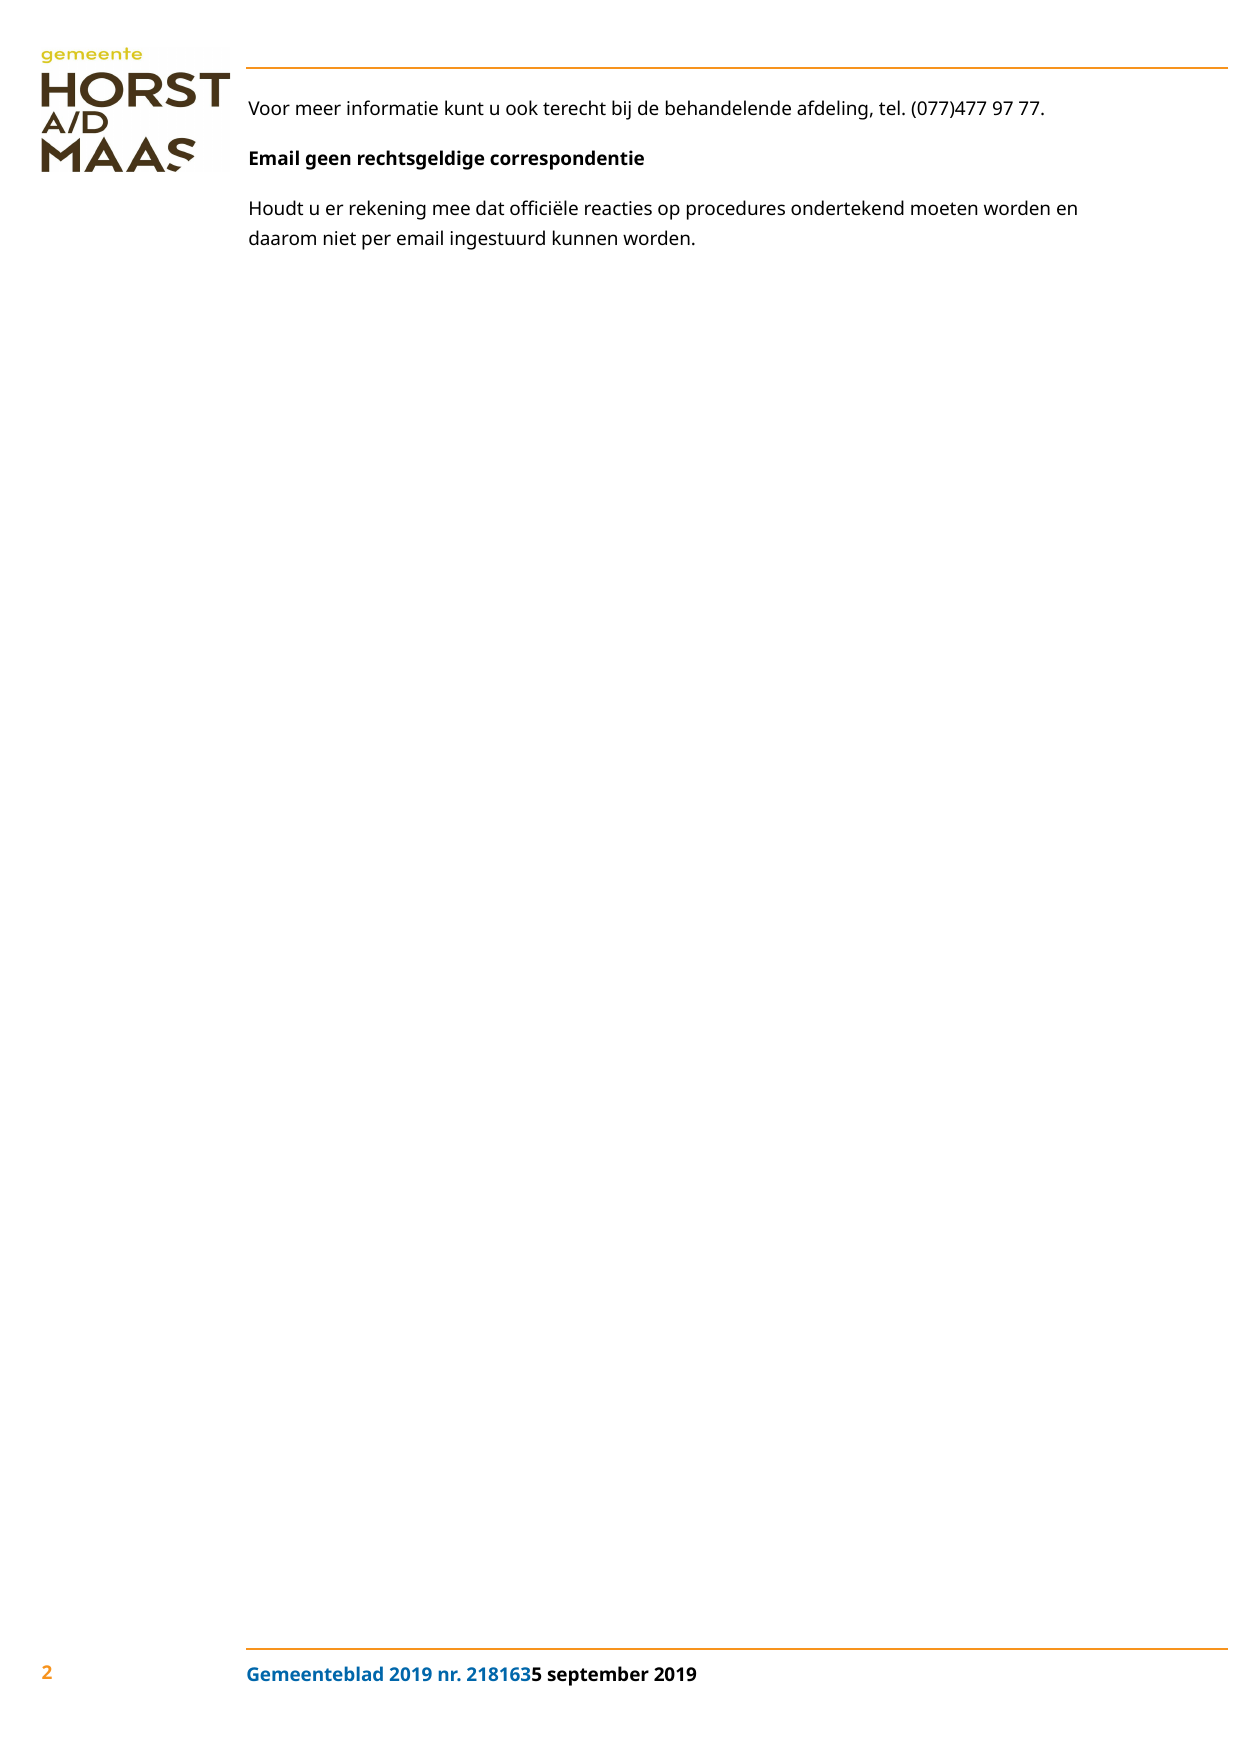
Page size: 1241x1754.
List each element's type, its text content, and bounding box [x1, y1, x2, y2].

picture [41, 47, 231, 172]
text Voor meer informatie kunt u ook terecht bij de behandelende afdeling, tel. (077)477 97 77. [248, 95, 1152, 121]
text Houdt u er rekening mee dat officiële reacties op procedures ondertekend moeten worden en daarom niet per email ingestuurd kunnen worden. [248, 196, 1152, 251]
text Email geen rechtsgeldige correspondentie [248, 145, 1152, 171]
